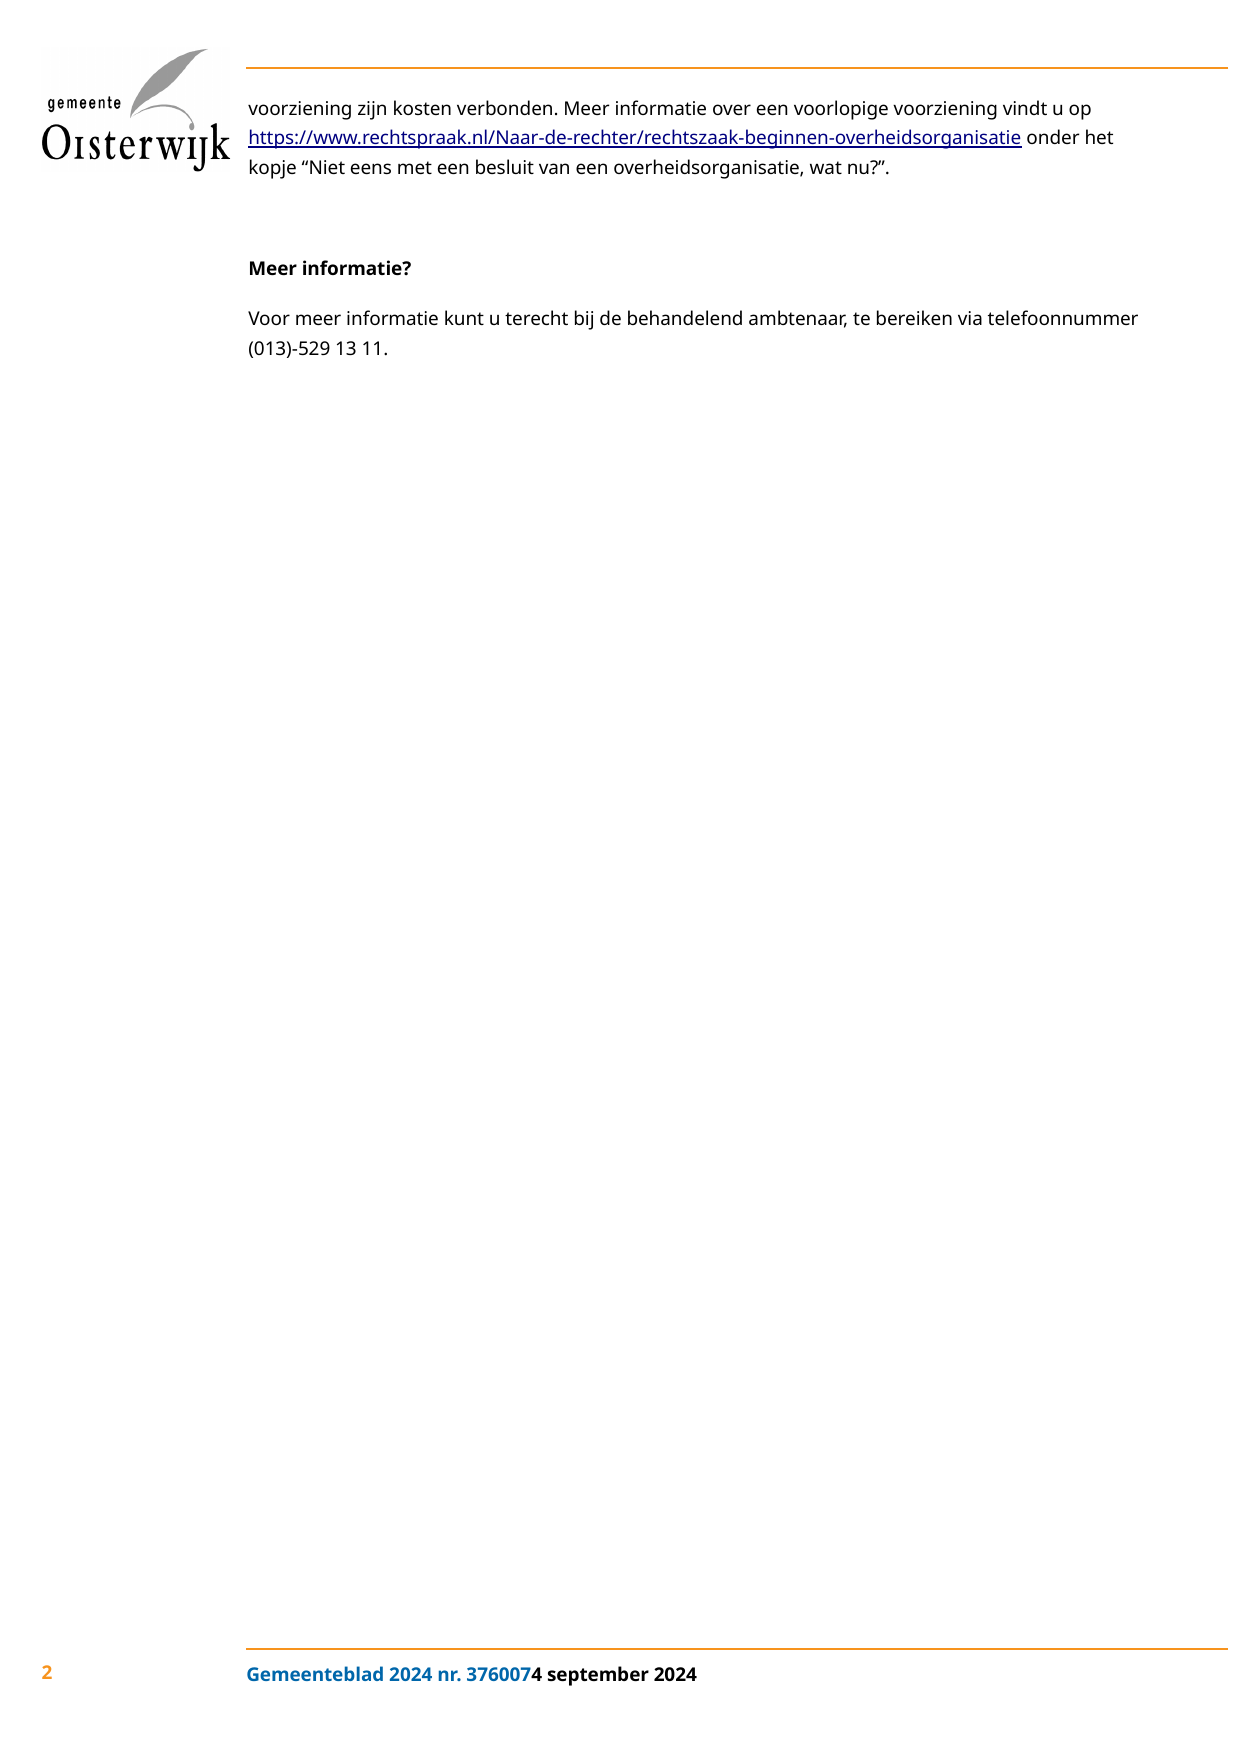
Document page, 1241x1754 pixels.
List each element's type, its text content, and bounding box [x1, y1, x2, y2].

picture [41, 47, 231, 172]
text Meer informatie? [248, 255, 1152, 281]
text voorziening zijn kosten verbonden. Meer informatie over een voorlopige voorziening vindt u op https://www.rechtspraak.nl/Naar-de-rechter/rechtszaak-beginnen-overheidsorganisatie onder het kopje “Niet eens met een besluit van een overheidsorganisatie, wat nu?”. [248, 95, 1152, 180]
text Voor meer informatie kunt u terecht bij de behandelend ambtenaar, te bereiken via telefoonnummer (013)-529 13 11. [248, 305, 1152, 361]
